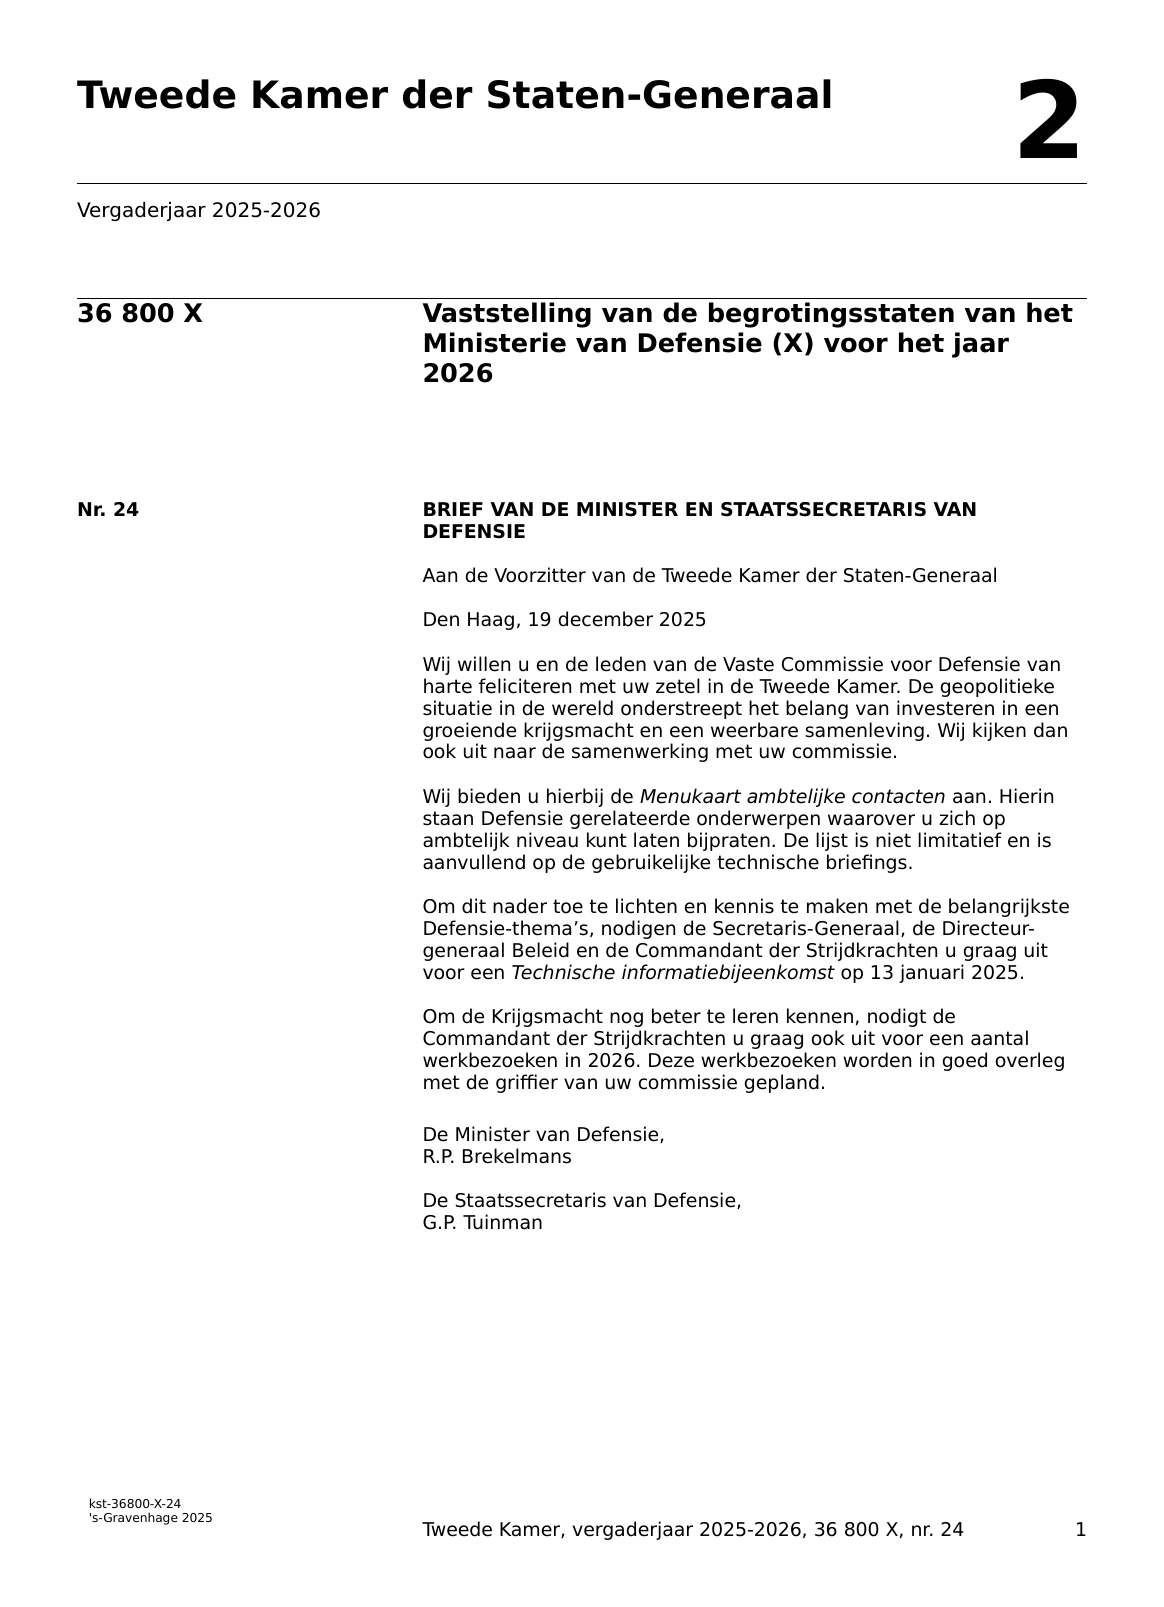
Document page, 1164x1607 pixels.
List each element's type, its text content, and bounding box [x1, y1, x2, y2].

text 's-Gravenhage 2025 [88, 1511, 323, 1525]
table_cell Vergaderjaar 2025-2026 [77, 184, 1087, 298]
text Om dit nader toe te lichten en kennis te maken met de belangrijkste Defensie-thema’s, nodigen de Secretaris-Generaal, de Directeur-generaal Beleid en de Commandant der Strijdkrachten u graag uit voor een Technische informatiebijeenkomst op 13 januari 2025. [422, 896, 1087, 984]
subtitle 36 800 X Vaststelling van de begrotingsstaten van het Ministerie van Defensie (X) voor het jaar 2026 [77, 299, 1087, 388]
text De Minister van Defensie, R.P. Brekelmans [422, 1124, 1087, 1168]
table_header 2 [886, 59, 1087, 183]
text Wij willen u en de leden van de Vaste Commissie voor Defensie van harte feliciteren met uw zetel in de Tweede Kamer. De geopolitieke situatie in de wereld onderstreept het belang van investeren in een groeiende krijgsmacht en een weerbare samenleving. Wij kijken dan ook uit naar de samenwerking met uw commissie. [422, 653, 1087, 763]
text Aan de Voorzitter van de Tweede Kamer der Staten-Generaal [422, 565, 1087, 587]
text kst-36800-X-24 [88, 1497, 323, 1511]
text Wij bieden u hierbij de Menukaart ambtelijke contacten aan. Hierin staan Defensie gerelateerde onderwerpen waarover u zich op ambtelijk niveau kunt laten bijpraten. De lijst is niet limitatief en is aanvullend op de gebruikelijke technische briefings. [422, 786, 1087, 873]
subtitle Nr. 24 BRIEF VAN DE MINISTER EN STAATSSECRETARIS VAN DEFENSIE [77, 499, 1087, 543]
text Den Haag, 19 december 2025 [422, 609, 1087, 631]
text Om de Krijgsmacht nog beter te leren kennen, nodigt de Commandant der Strijdkrachten u graag ook uit voor een aantal werkbezoeken in 2026. Deze werkbezoeken worden in goed overleg met de griffier van uw commissie gepland. [422, 1006, 1087, 1094]
text De Staatssecretaris van Defensie, G.P. Tuinman [422, 1190, 1087, 1234]
table_header Tweede Kamer der Staten-Generaal [77, 59, 886, 183]
